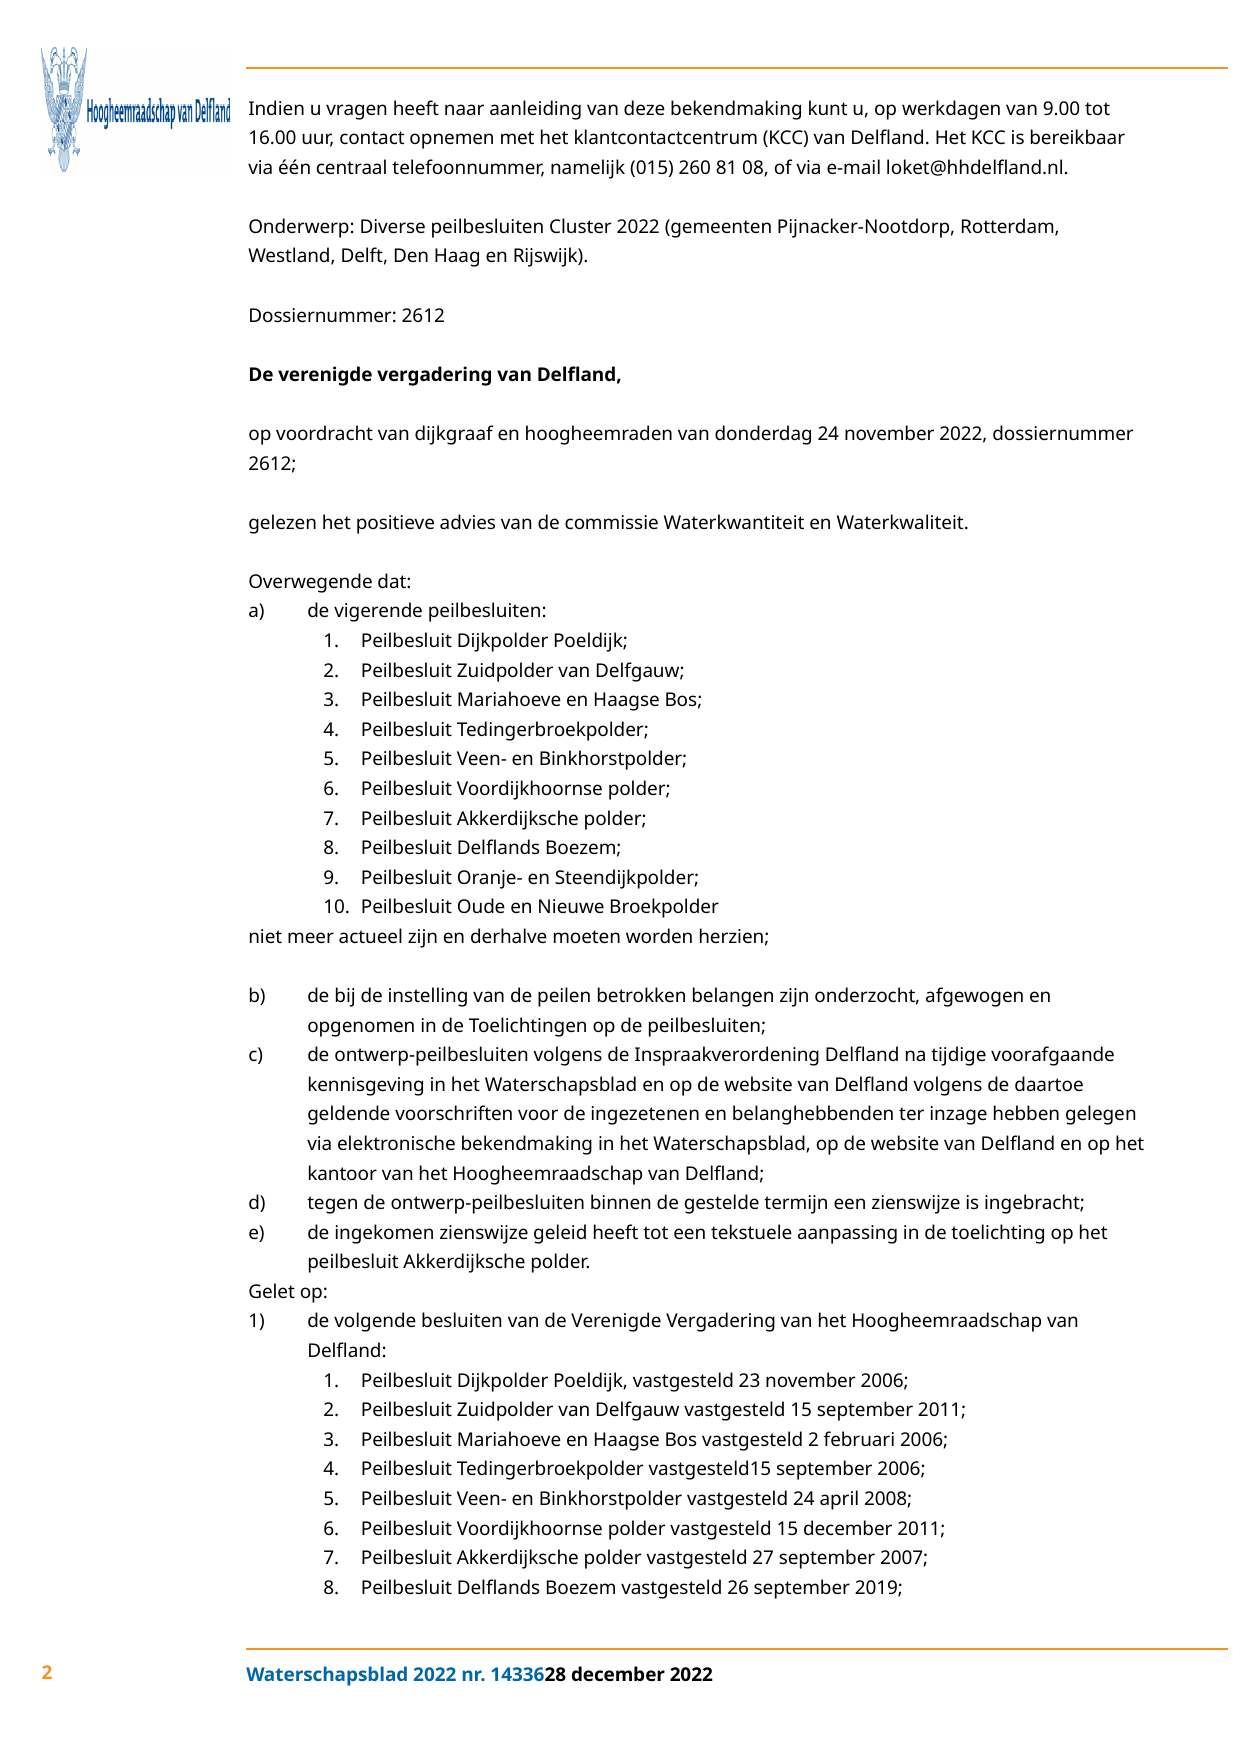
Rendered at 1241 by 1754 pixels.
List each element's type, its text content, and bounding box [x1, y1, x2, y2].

list Peilbesluit Oranje- en Steendijkpolder; [323, 864, 1152, 890]
list de ingekomen zienswijze geleid heeft tot een tekstuele aanpassing in de toelichting op het peilbesluit Akkerdijksche polder. [248, 1219, 1152, 1274]
text op voordracht van dijkgraaf en hoogheemraden van donderdag 24 november 2022, dossiernummer 2612; [248, 420, 1152, 476]
list de vigerende peilbesluiten: [248, 598, 1152, 623]
list de bij de instelling van de peilen betrokken belangen zijn onderzocht, afgewogen en opgenomen in de Toelichtingen op de peilbesluiten; [248, 982, 1152, 1038]
list Peilbesluit Veen- en Binkhorstpolder vastgesteld 24 april 2008; [323, 1485, 1152, 1511]
list Peilbesluit Mariahoeve en Haagse Bos; [323, 686, 1152, 712]
list Peilbesluit Mariahoeve en Haagse Bos vastgesteld 2 februari 2006; [323, 1426, 1152, 1452]
list de ontwerp-peilbesluiten volgens de Inspraakverordening Delfland na tijdige voorafgaande kennisgeving in het Waterschapsblad en op de website van Delfland volgens de daartoe geldende voorschriften voor de ingezetenen en belanghebbenden ter inzage hebben gelegen via elektronische bekendmaking in het Waterschapsblad, op de website van Delfland en op het kantoor van het Hoogheemraadschap van Delfland; [248, 1041, 1152, 1186]
text De verenigde vergadering van Delfland, [248, 361, 1152, 387]
text Indien u vragen heeft naar aanleiding van deze bekendmaking kunt u, op werkdagen van 9.00 tot 16.00 uur, contact opnemen met het klantcontactcentrum (KCC) van Delfland. Het KCC is bereikbaar via één centraal telefoonnummer, namelijk (015) 260 81 08, of via e-mail loket@hhdelfland.nl. [248, 95, 1152, 180]
list tegen de ontwerp-peilbesluiten binnen de gestelde termijn een zienswijze is ingebracht; [248, 1189, 1152, 1215]
list Peilbesluit Akkerdijksche polder; [323, 805, 1152, 831]
list Peilbesluit Veen- en Binkhorstpolder; [323, 746, 1152, 771]
text niet meer actueel zijn en derhalve moeten worden herzien; [248, 923, 1152, 949]
text Overwegende dat: [248, 568, 1152, 594]
list Peilbesluit Zuidpolder van Delfgauw vastgesteld 15 september 2011; [323, 1396, 1152, 1422]
list Peilbesluit Oude en Nieuwe Broekpolder [323, 893, 1152, 919]
picture [41, 47, 231, 172]
text Onderwerp: Diverse peilbesluiten Cluster 2022 (gemeenten Pijnacker-Nootdorp, Rotterdam, Westland, Delft, Den Haag en Rijswijk). [248, 213, 1152, 268]
list Peilbesluit Akkerdijksche polder vastgesteld 27 september 2007; [323, 1544, 1152, 1570]
text Gelet op: [248, 1278, 1152, 1304]
text Dossiernummer: 2612 [248, 302, 1152, 328]
list Peilbesluit Tedingerbroekpolder; [323, 716, 1152, 742]
list Peilbesluit Voordijkhoornse polder; [323, 775, 1152, 801]
list Peilbesluit Delflands Boezem; [323, 834, 1152, 860]
list Peilbesluit Zuidpolder van Delfgauw; [323, 657, 1152, 683]
list Peilbesluit Voordijkhoornse polder vastgesteld 15 december 2011; [323, 1515, 1152, 1541]
list Peilbesluit Dijkpolder Poeldijk, vastgesteld 23 november 2006; [323, 1367, 1152, 1393]
list Peilbesluit Dijkpolder Poeldijk; [323, 627, 1152, 653]
list de volgende besluiten van de Verenigde Vergadering van het Hoogheemraadschap van Delfland: [248, 1308, 1152, 1363]
text gelezen het positieve advies van de commissie Waterkwantiteit en Waterkwaliteit. [248, 509, 1152, 535]
list Peilbesluit Tedingerbroekpolder vastgesteld15 september 2006; [323, 1456, 1152, 1481]
list Peilbesluit Delflands Boezem vastgesteld 26 september 2019; [323, 1574, 1152, 1600]
